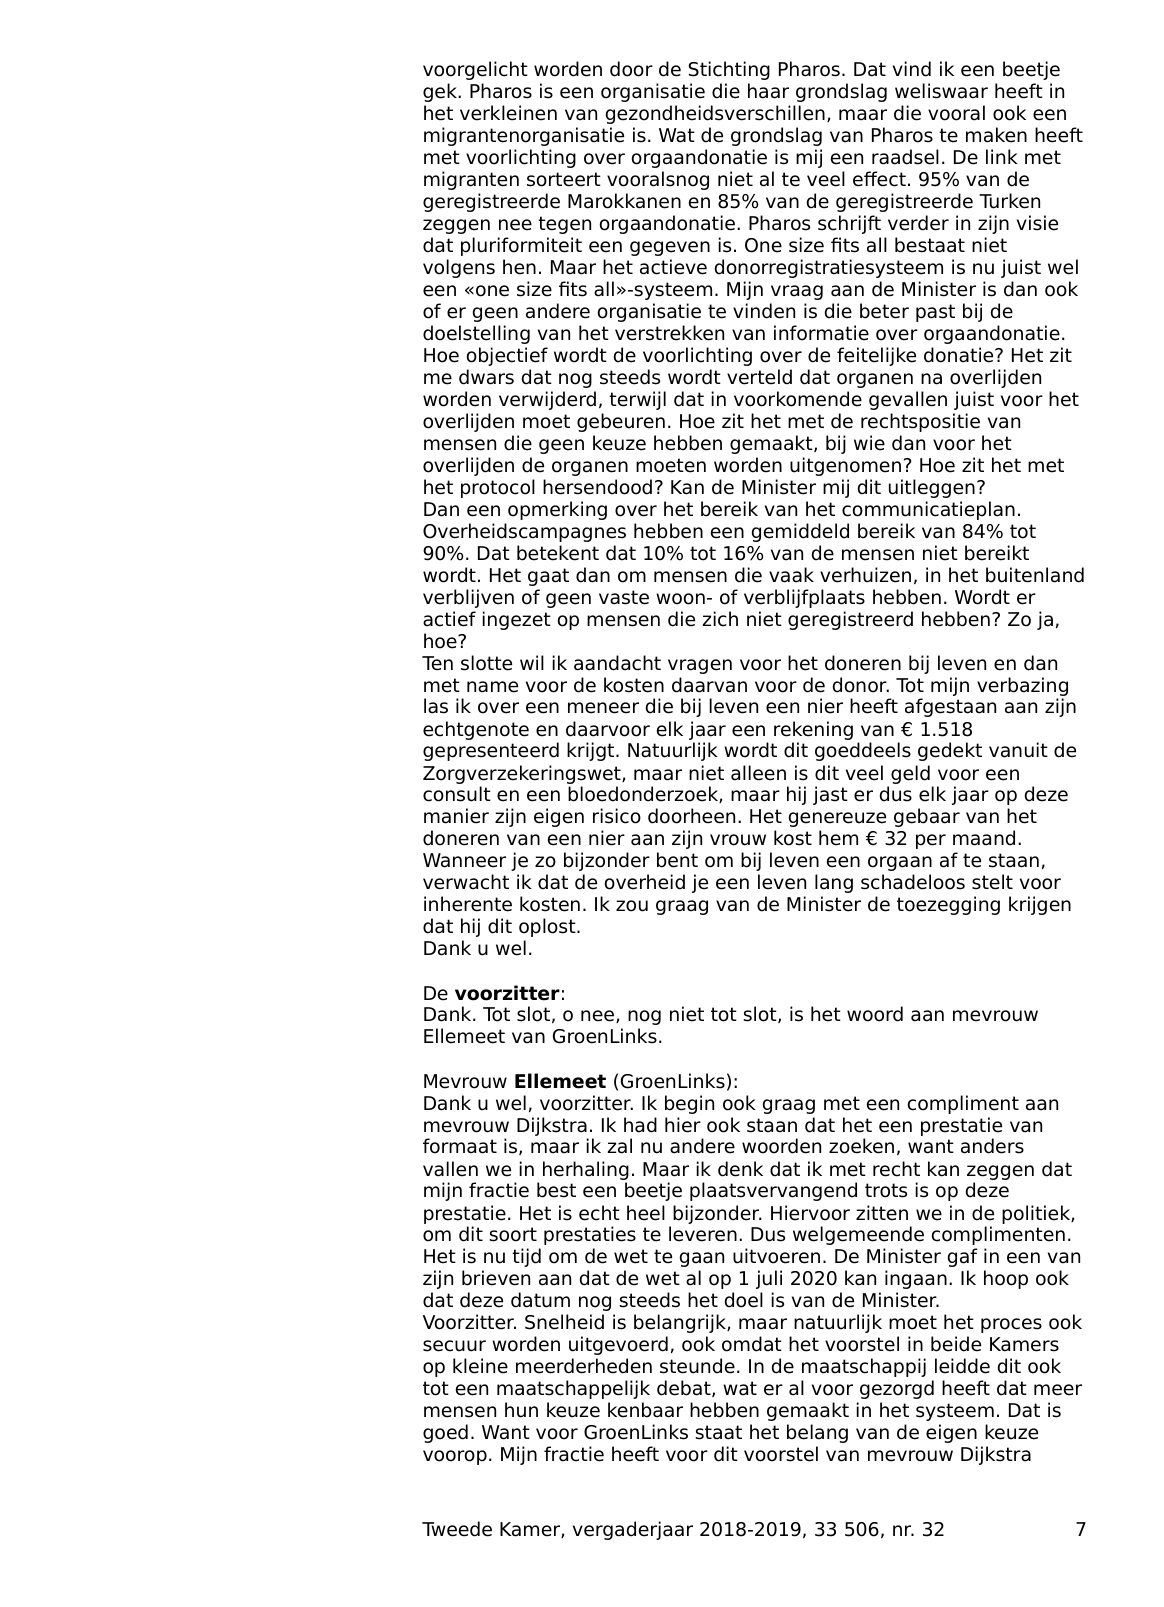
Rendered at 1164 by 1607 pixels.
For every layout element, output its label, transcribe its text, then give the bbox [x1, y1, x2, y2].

text Dank u wel. [422, 938, 1087, 960]
text Dank u wel, voorzitter. Ik begin ook graag met een compliment aan mevrouw Dijkstra. Ik had hier ook staan dat het een prestatie van formaat is, maar ik zal nu andere woorden zoeken, want anders vallen we in herhaling. Maar ik denk dat ik met recht kan zeggen dat mijn fractie best een beetje plaatsvervangend trots is op deze prestatie. Het is echt heel bijzonder. Hiervoor zitten we in de politiek, om dit soort prestaties te leveren. Dus welgemeende complimenten. Het is nu tijd om de wet te gaan uitvoeren. De Minister gaf in een van zijn brieven aan dat de wet al op 1 juli 2020 kan ingaan. Ik hoop ook dat deze datum nog steeds het doel is van de Minister. [422, 1092, 1087, 1312]
text voorgelicht worden door de Stichting Pharos. Dat vind ik een beetje gek. Pharos is een organisatie die haar grondslag weliswaar heeft in het verkleinen van gezondheidsverschillen, maar die vooral ook een migrantenorganisatie is. Wat de grondslag van Pharos te maken heeft met voorlichting over orgaandonatie is mij een raadsel. De link met migranten sorteert vooralsnog niet al te veel effect. 95% van de geregistreerde Marokkanen en 85% van de geregistreerde Turken zeggen nee tegen orgaandonatie. Pharos schrijft verder in zijn visie dat pluriformiteit een gegeven is. One size fits all bestaat niet volgens hen. Maar het actieve donorregistratiesysteem is nu juist wel een «one size fits all»-systeem. Mijn vraag aan de Minister is dan ook of er geen andere organisatie te vinden is die beter past bij de doelstelling van het verstrekken van informatie over orgaandonatie. [422, 59, 1087, 345]
text Voorzitter. Snelheid is belangrijk, maar natuurlijk moet het proces ook secuur worden uitgevoerd, ook omdat het voorstel in beide Kamers op kleine meerderheden steunde. In de maatschappij leidde dit ook tot een maatschappelijk debat, wat er al voor gezorgd heeft dat meer mensen hun keuze kenbaar hebben gemaakt in het systeem. Dat is goed. Want voor GroenLinks staat het belang van de eigen keuze voorop. Mijn fractie heeft voor dit voorstel van mevrouw Dijkstra [422, 1312, 1087, 1466]
text Mevrouw Ellemeet (GroenLinks): [422, 1071, 1087, 1092]
text Ten slotte wil ik aandacht vragen voor het doneren bij leven en dan met name voor de kosten daarvan voor de donor. Tot mijn verbazing las ik over een meneer die bij leven een nier heeft afgestaan aan zijn echtgenote en daarvoor elk jaar een rekening van € 1.518 gepresenteerd krijgt. Natuurlijk wordt dit goeddeels gedekt vanuit de Zorgverzekeringswet, maar niet alleen is dit veel geld voor een consult en een bloedonderzoek, maar hij jast er dus elk jaar op deze manier zijn eigen risico doorheen. Het genereuze gebaar van het doneren van een nier aan zijn vrouw kost hem € 32 per maand. Wanneer je zo bijzonder bent om bij leven een orgaan af te staan, verwacht ik dat de overheid je een leven lang schadeloos stelt voor inherente kosten. Ik zou graag van de Minister de toezegging krijgen dat hij dit oplost. [422, 652, 1087, 938]
text Dank. Tot slot, o nee, nog niet tot slot, is het woord aan mevrouw Ellemeet van GroenLinks. [422, 1004, 1087, 1048]
text Dan een opmerking over het bereik van het communicatieplan. Overheidscampagnes hebben een gemiddeld bereik van 84% tot 90%. Dat betekent dat 10% tot 16% van de mensen niet bereikt wordt. Het gaat dan om mensen die vaak verhuizen, in het buitenland verblijven of geen vaste woon- of verblijfplaats hebben. Wordt er actief ingezet op mensen die zich niet geregistreerd hebben? Zo ja, hoe? [422, 499, 1087, 652]
text De voorzitter: [422, 982, 1087, 1004]
text Hoe objectief wordt de voorlichting over de feitelijke donatie? Het zit me dwars dat nog steeds wordt verteld dat organen na overlijden worden verwijderd, terwijl dat in voorkomende gevallen juist voor het overlijden moet gebeuren. Hoe zit het met de rechtspositie van mensen die geen keuze hebben gemaakt, bij wie dan voor het overlijden de organen moeten worden uitgenomen? Hoe zit het met het protocol hersendood? Kan de Minister mij dit uitleggen? [422, 345, 1087, 499]
